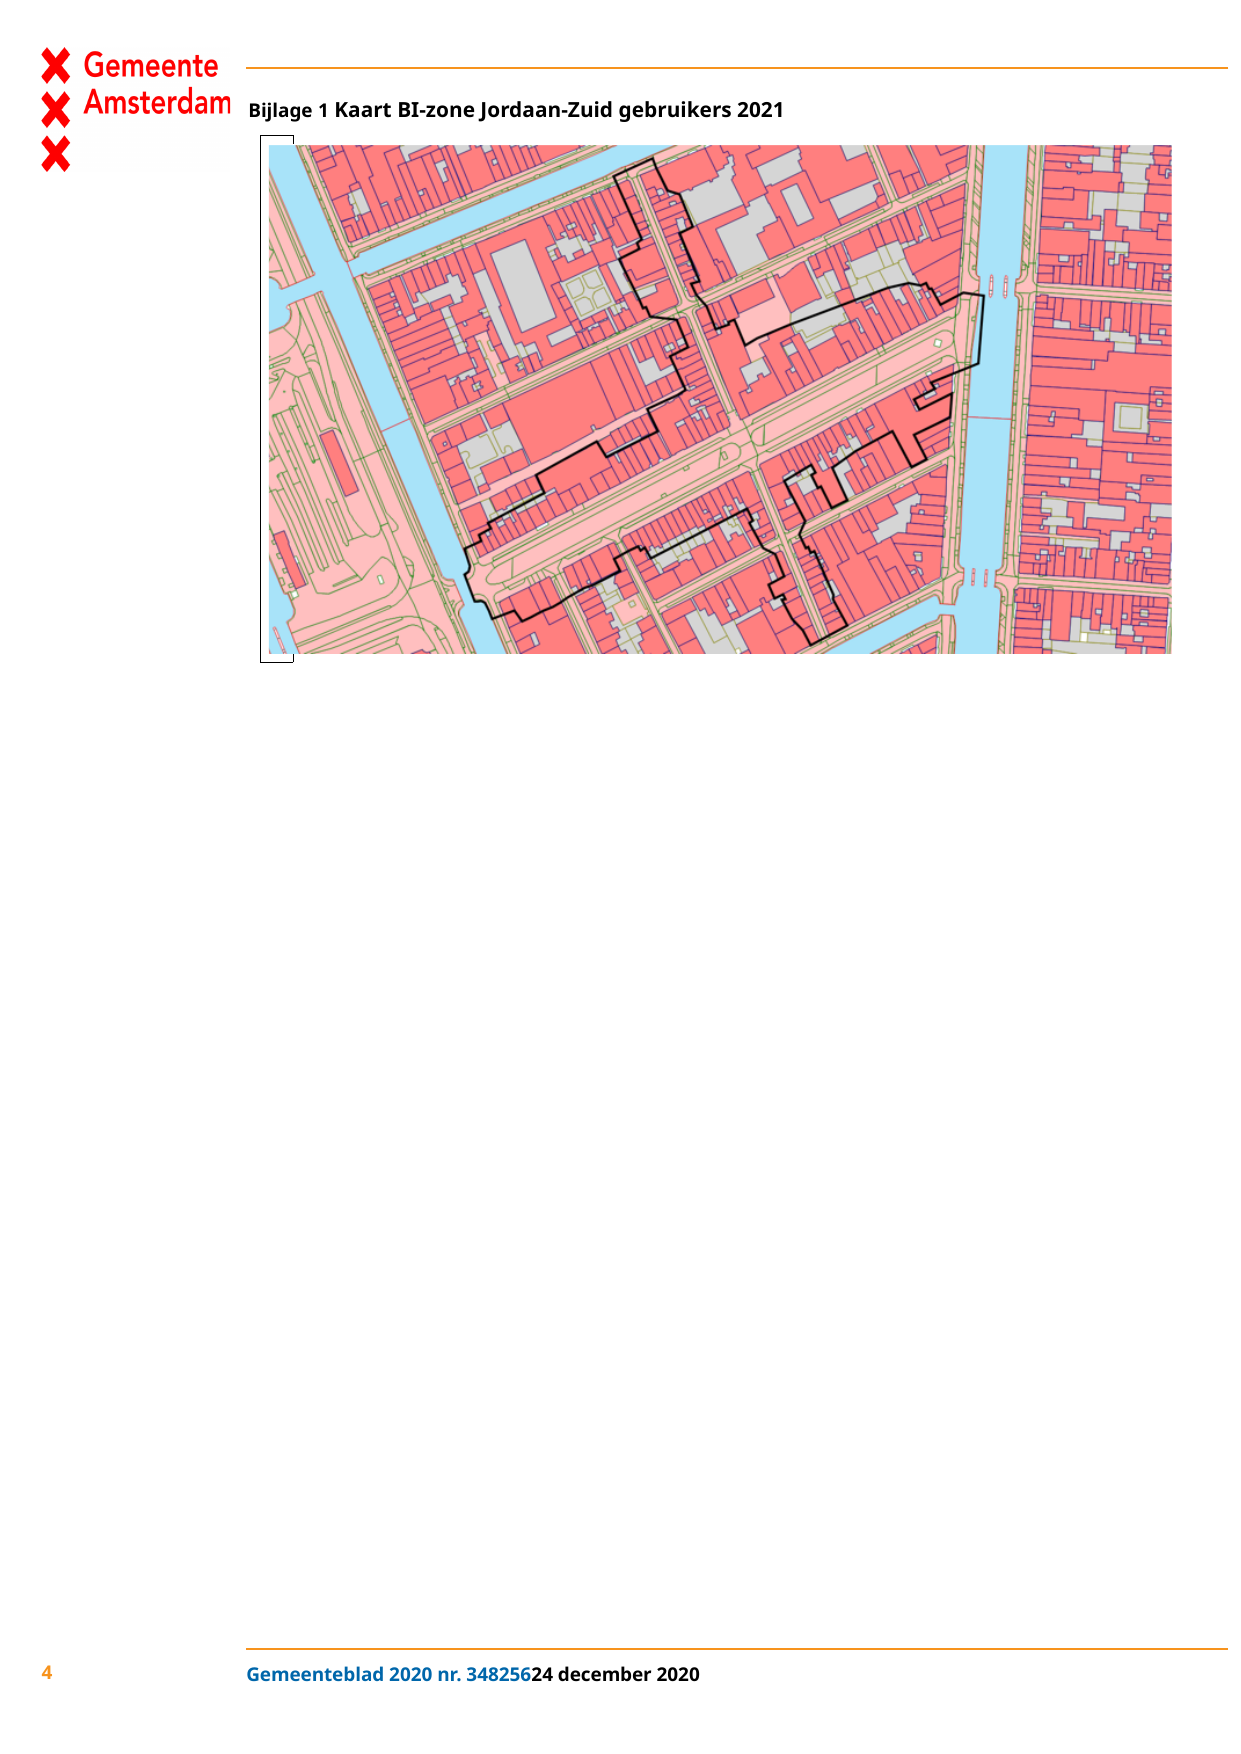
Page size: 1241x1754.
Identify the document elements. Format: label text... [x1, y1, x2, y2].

picture [41, 47, 231, 172]
picture [268, 144, 1173, 654]
text Bijlage 1 Kaart BI-zone Jordaan-Zuid gebruikers 2021 [248, 95, 1152, 123]
